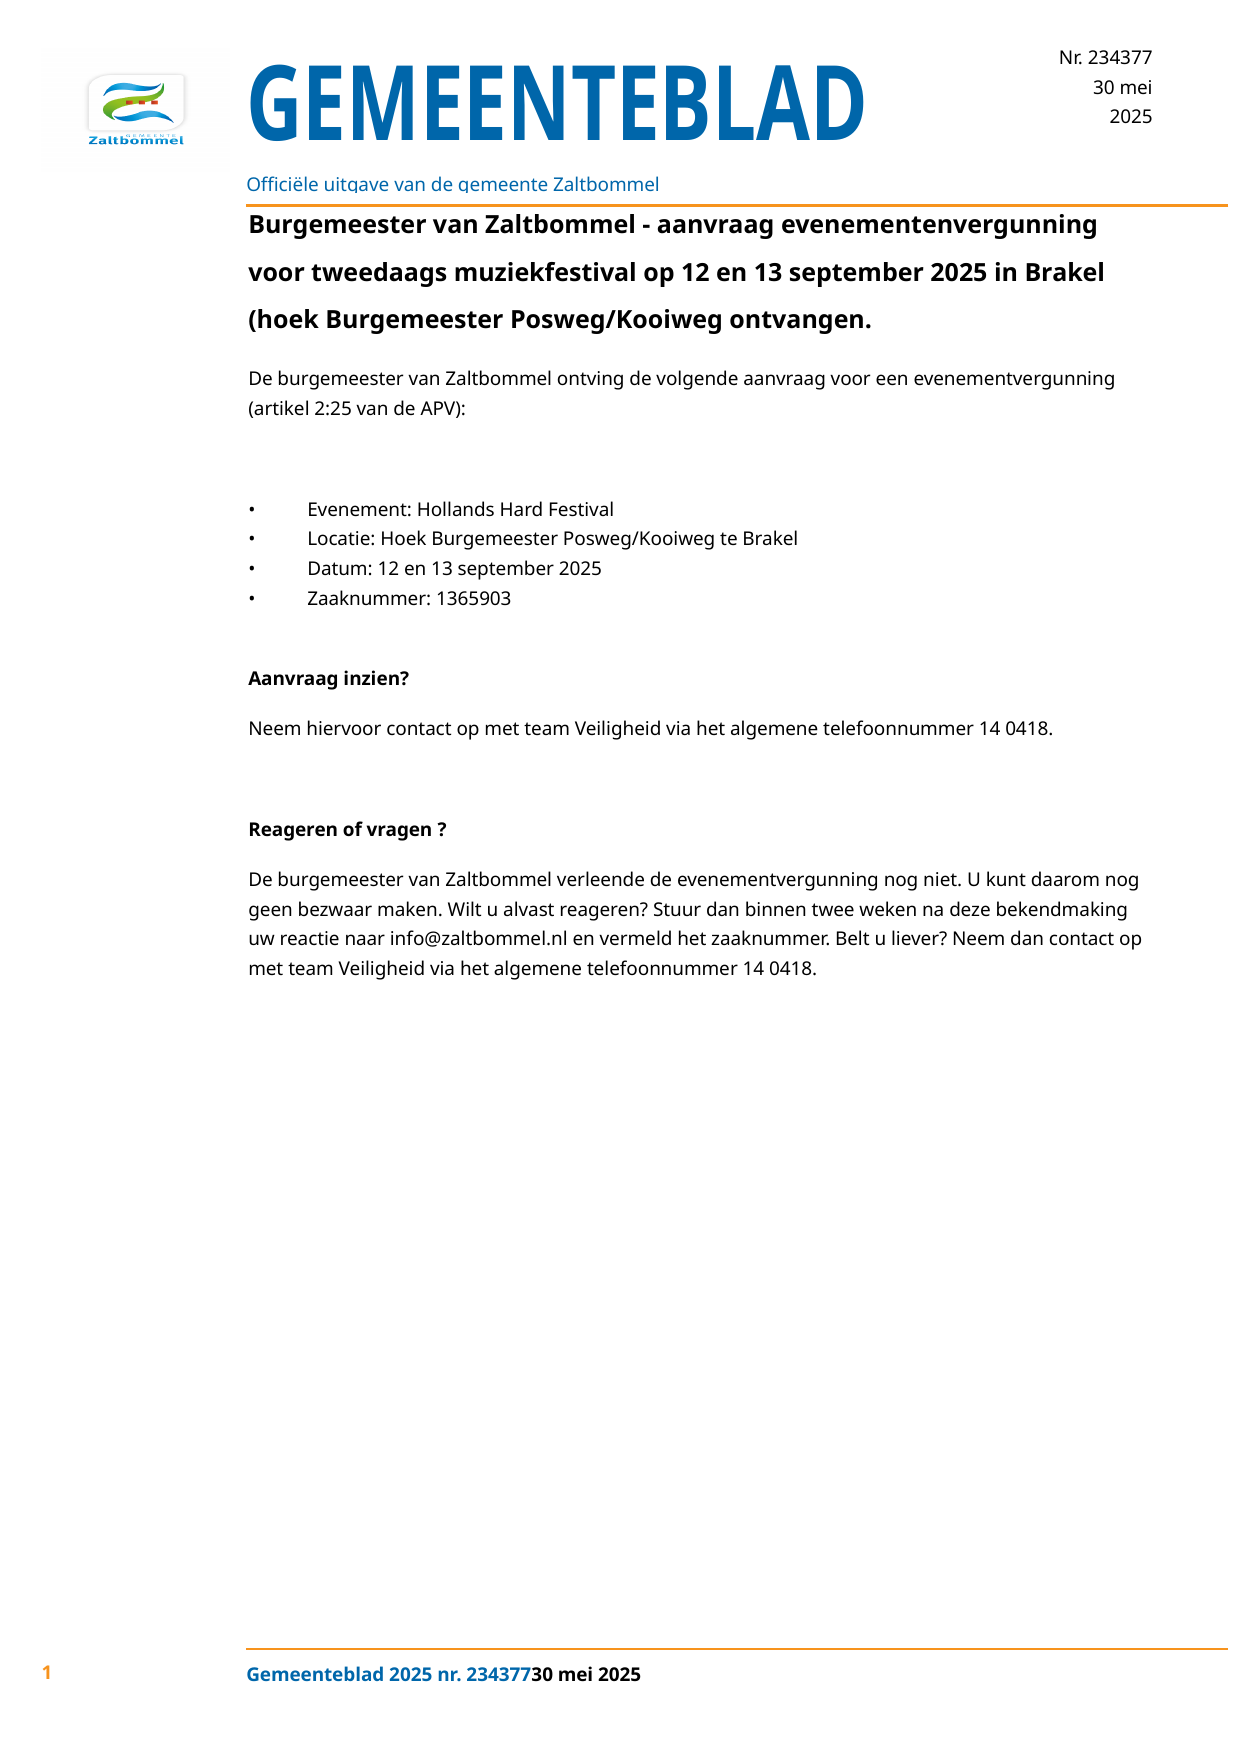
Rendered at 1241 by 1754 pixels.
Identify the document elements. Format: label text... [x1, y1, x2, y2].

text Aanvraag inzien? [248, 665, 1152, 690]
list Datum: 12 en 13 september 2025 [248, 555, 1152, 581]
text Reageren of vragen ? [248, 816, 1152, 842]
text De burgemeester van Zaltbommel verleende de evenementvergunning nog niet. U kunt daarom nog geen bezwaar maken. Wilt u alvast reageren? Stuur dan binnen twee weken na deze bekendmaking uw reactie naar info@zaltbommel.nl en vermeld het zaaknummer. Belt u liever? Neem dan contact op met team Veiligheid via het algemene telefoonnummer 14 0418. [248, 866, 1152, 981]
picture [41, 47, 231, 172]
text De burgemeester van Zaltbommel ontving de volgende aanvraag voor een evenementvergunning (artikel 2:25 van de APV): [248, 366, 1152, 421]
text Burgemeester van Zaltbommel - aanvraag evenementenvergunning voor tweedaags muziekfestival op 12 en 13 september 2025 in Brakel (hoek Burgemeester Posweg/Kooiweg ontvangen. [248, 207, 1152, 336]
list Evenement: Hollands Hard Festival [248, 496, 1152, 522]
list Zaaknummer: 1365903 [248, 585, 1152, 610]
list Locatie: Hoek Burgemeester Posweg/Kooiweg te Brakel [248, 526, 1152, 551]
text Neem hiervoor contact op met team Veiligheid via het algemene telefoonnummer 14 0418. [248, 715, 1152, 741]
